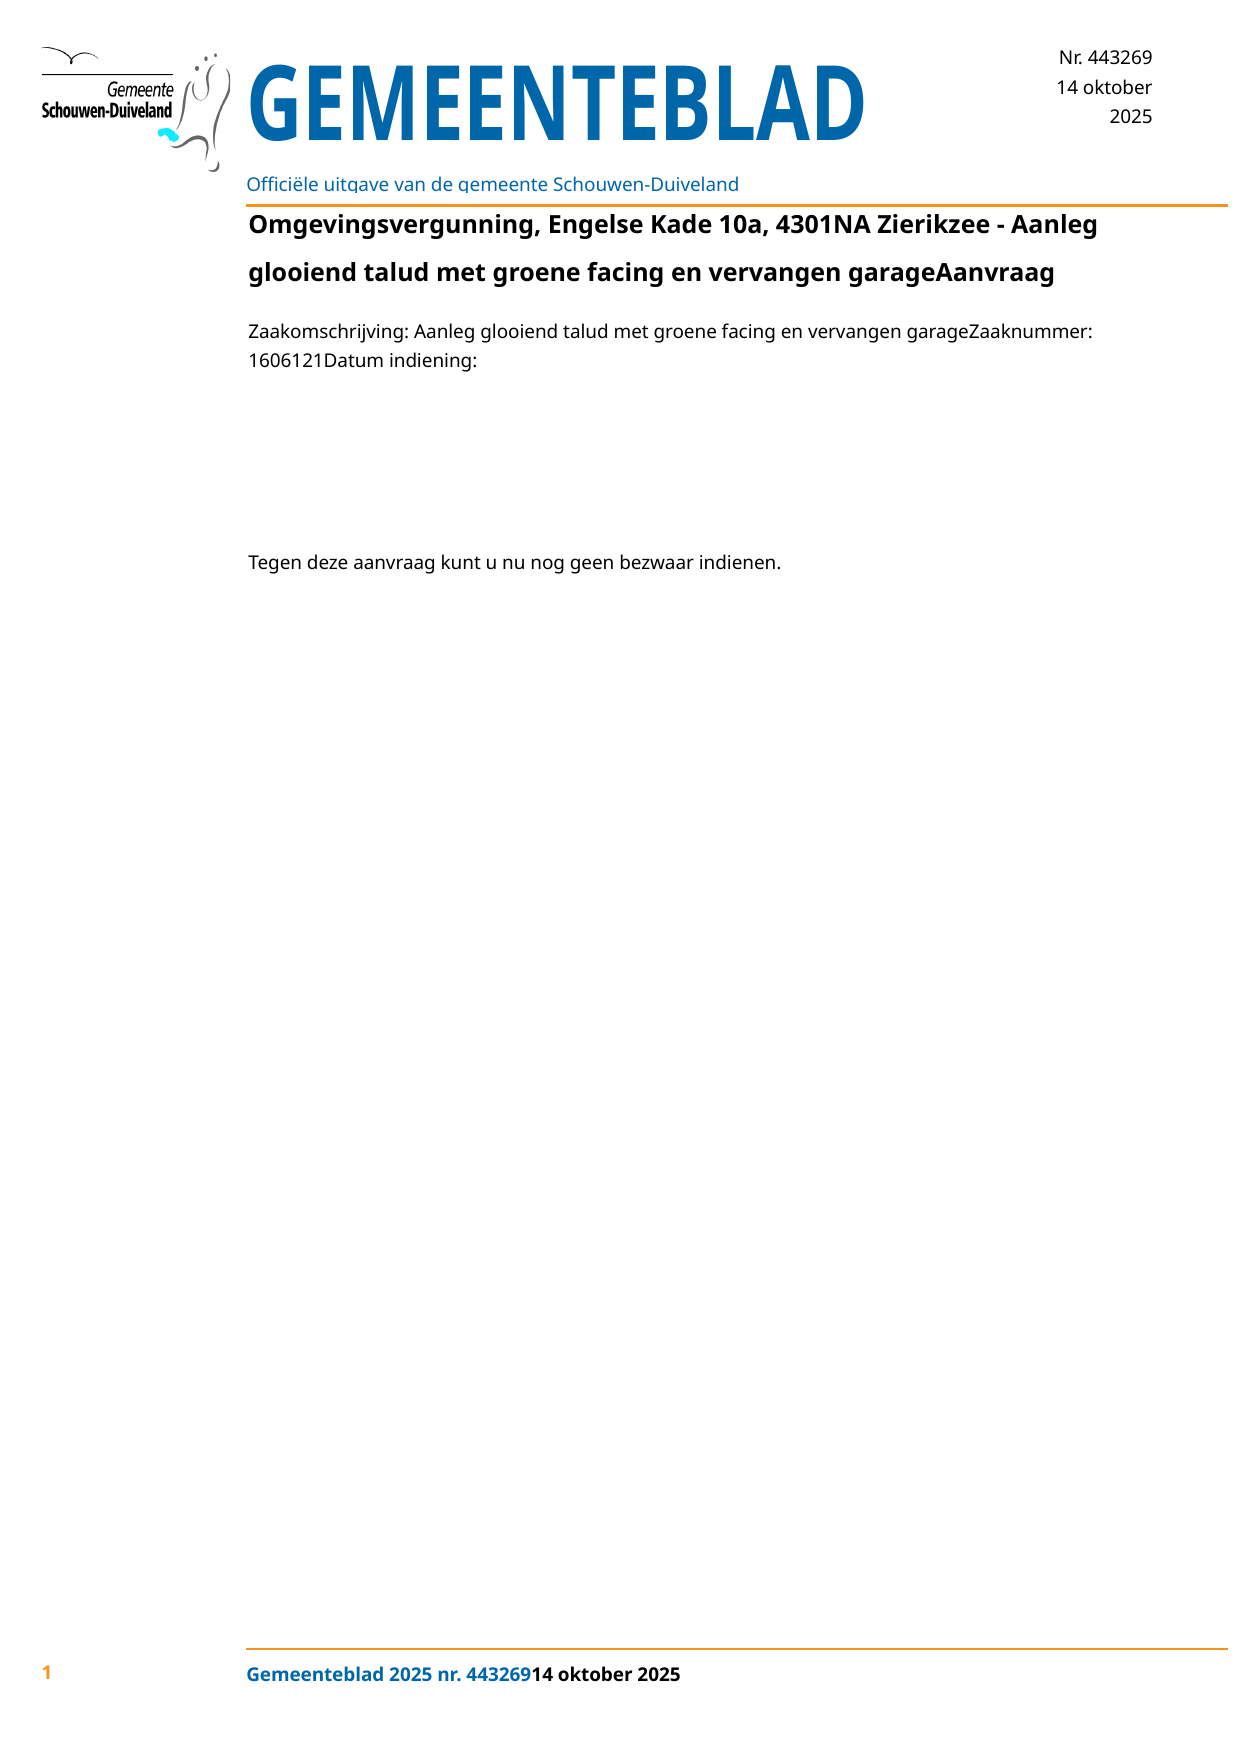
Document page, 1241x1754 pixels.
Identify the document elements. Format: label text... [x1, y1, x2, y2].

picture [41, 47, 231, 172]
text Tegen deze aanvraag kunt u nu nog geen bezwaar indienen. [248, 549, 1152, 575]
text Zaakomschrijving: Aanleg glooiend talud met groene facing en vervangen garageZaaknummer: 1606121Datum indiening: [248, 318, 1152, 373]
text Omgevingsvergunning, Engelse Kade 10a, 4301NA Zierikzee - Aanleg glooiend talud met groene facing en vervangen garageAanvraag [248, 207, 1152, 288]
